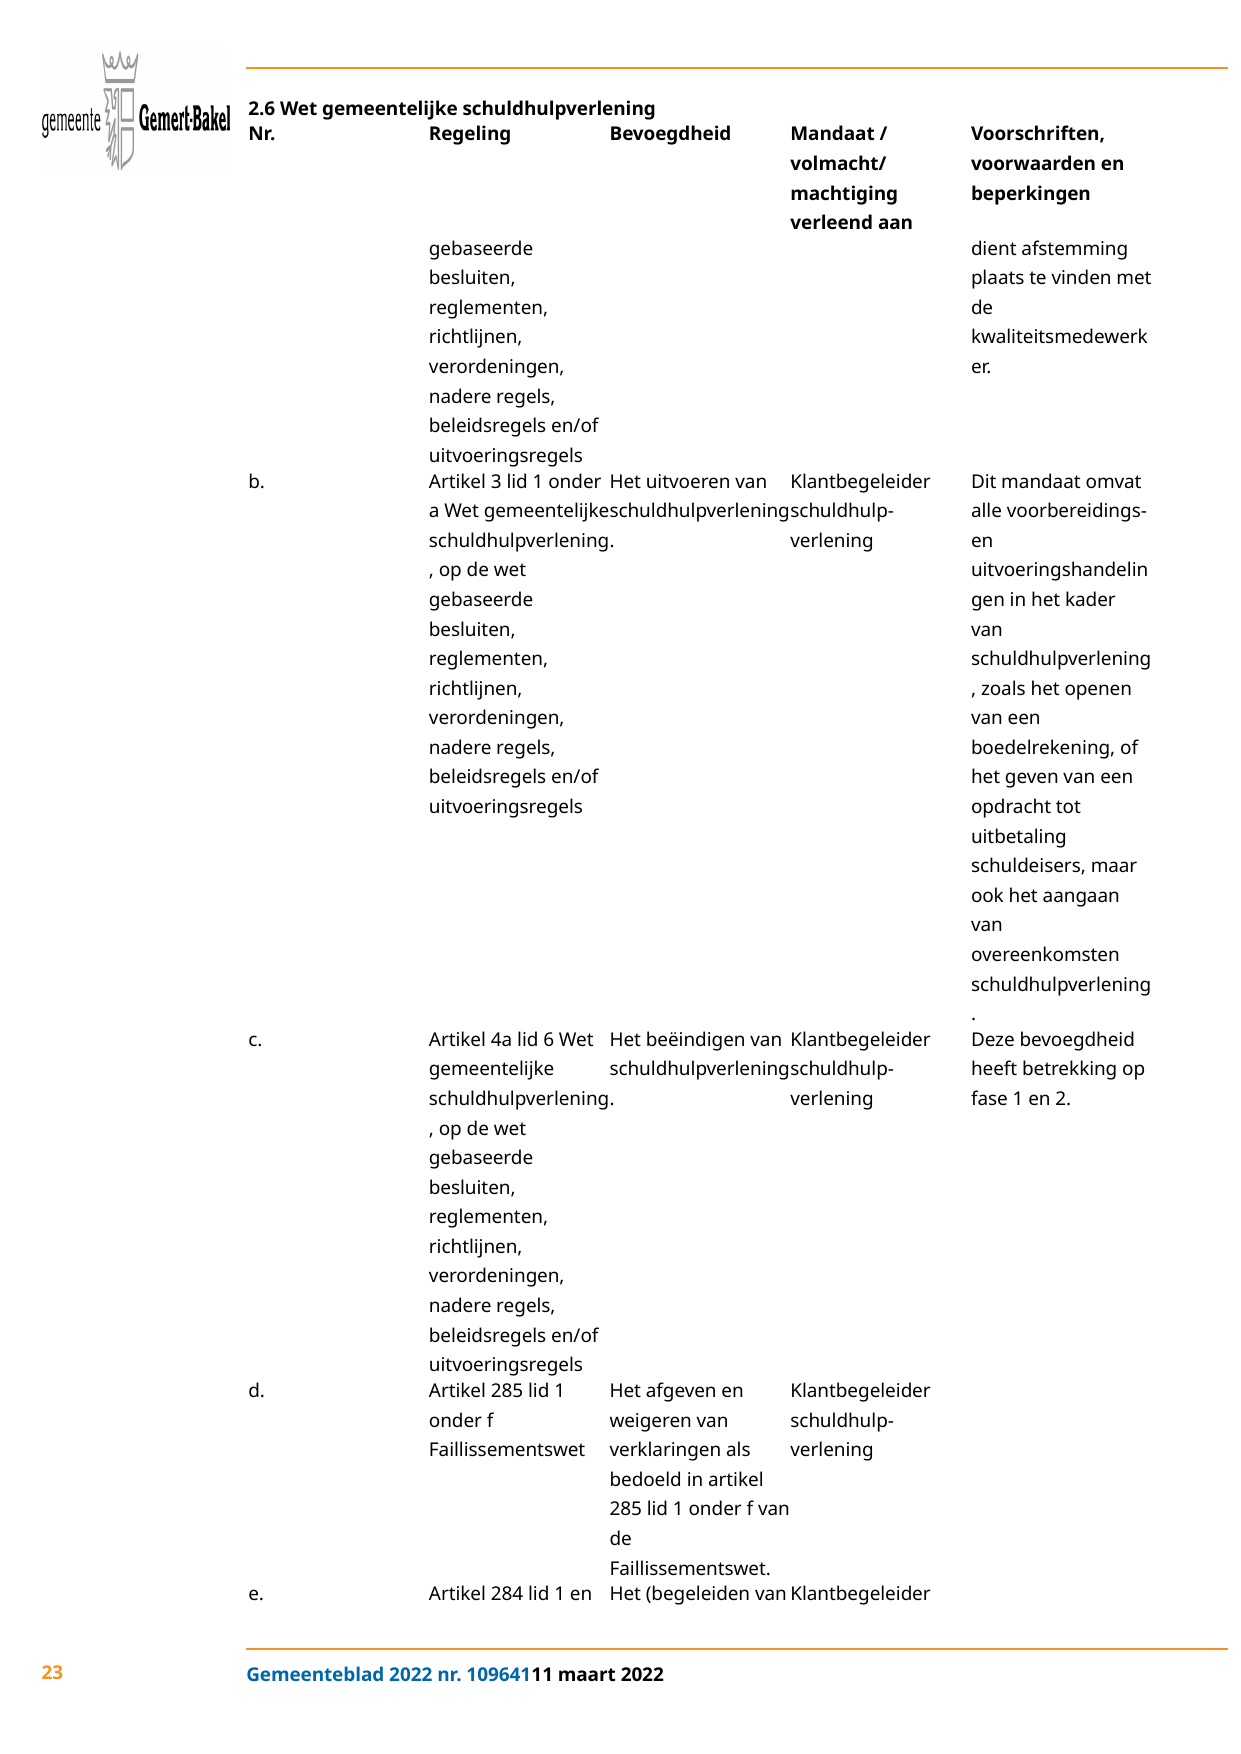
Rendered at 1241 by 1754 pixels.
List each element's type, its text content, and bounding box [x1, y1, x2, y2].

table_cell Klantbegeleider schuldhulp-verlening [790, 1026, 971, 1377]
table_cell c. [248, 1026, 429, 1377]
table_cell Artikel 3 lid 1 onder a Wet gemeentelijke schuldhulpverlening, op de wet gebaseerde besluiten, reglementen, richtlijnen, verordeningen, nadere regels, beleidsregels en/of uitvoeringsregels [429, 468, 609, 1026]
table_cell Het beëindigen van schuldhulpverlening. [609, 1026, 790, 1377]
table_cell Het afgeven en weigeren van verklaringen als bedoeld in artikel 285 lid 1 onder f van de Faillissementswet. [609, 1377, 790, 1580]
table_cell Artikel 285 lid 1 onder f Faillissementswet [429, 1377, 609, 1580]
table_cell Dit mandaat omvat alle voorbereidings- en uitvoeringshandelingen in het kader van schuldhulpverlening, zoals het openen van een boedelrekening, of het geven van een opdracht tot uitbetaling schuldeisers, maar ook het aangaan van overeenkomsten schuldhulpverlening. [971, 468, 1152, 1026]
table_cell Voorschriften, voorwaarden en beperkingen [971, 121, 1152, 235]
table_cell gebaseerde besluiten, reglementen, richtlijnen, verordeningen, nadere regels, beleidsregels en/of uitvoeringsregels [429, 235, 609, 468]
table_cell Het uitvoeren van schuldhulpverlening. [609, 468, 790, 1026]
table_cell Klantbegeleider schuldhulp-verlening [790, 468, 971, 1026]
table_cell Deze bevoegdheid heeft betrekking op fase 1 en 2. [971, 1026, 1152, 1377]
table_cell Klantbegeleider [790, 1580, 971, 1606]
table_cell Het (begeleiden van [609, 1580, 790, 1606]
table_cell Klantbegeleider schuldhulp-verlening [790, 1377, 971, 1580]
table_cell [790, 235, 971, 468]
table_cell b. [248, 468, 429, 1026]
table_cell dient afstemming plaats te vinden met de kwaliteitsmedewerker. [971, 235, 1152, 468]
table_cell [609, 235, 790, 468]
table_cell [248, 235, 429, 468]
table_cell Mandaat / volmacht/ machtiging verleend aan [790, 121, 971, 235]
table_cell Bevoegdheid [609, 121, 790, 235]
table_cell Artikel 4a lid 6 Wet gemeentelijke schuldhulpverlening, op de wet gebaseerde besluiten, reglementen, richtlijnen, verordeningen, nadere regels, beleidsregels en/of uitvoeringsregels [429, 1026, 609, 1377]
table_cell Artikel 284 lid 1 en [429, 1580, 609, 1606]
table_cell [971, 1377, 1152, 1580]
table_cell Regeling [429, 121, 609, 235]
table_header 2.6 Wet gemeentelijke schuldhulpverlening [248, 95, 1152, 121]
table_cell d. [248, 1377, 429, 1580]
table_cell e. [248, 1580, 429, 1606]
table_cell [971, 1580, 1152, 1606]
table_cell Nr. [248, 121, 429, 235]
picture [41, 47, 231, 172]
